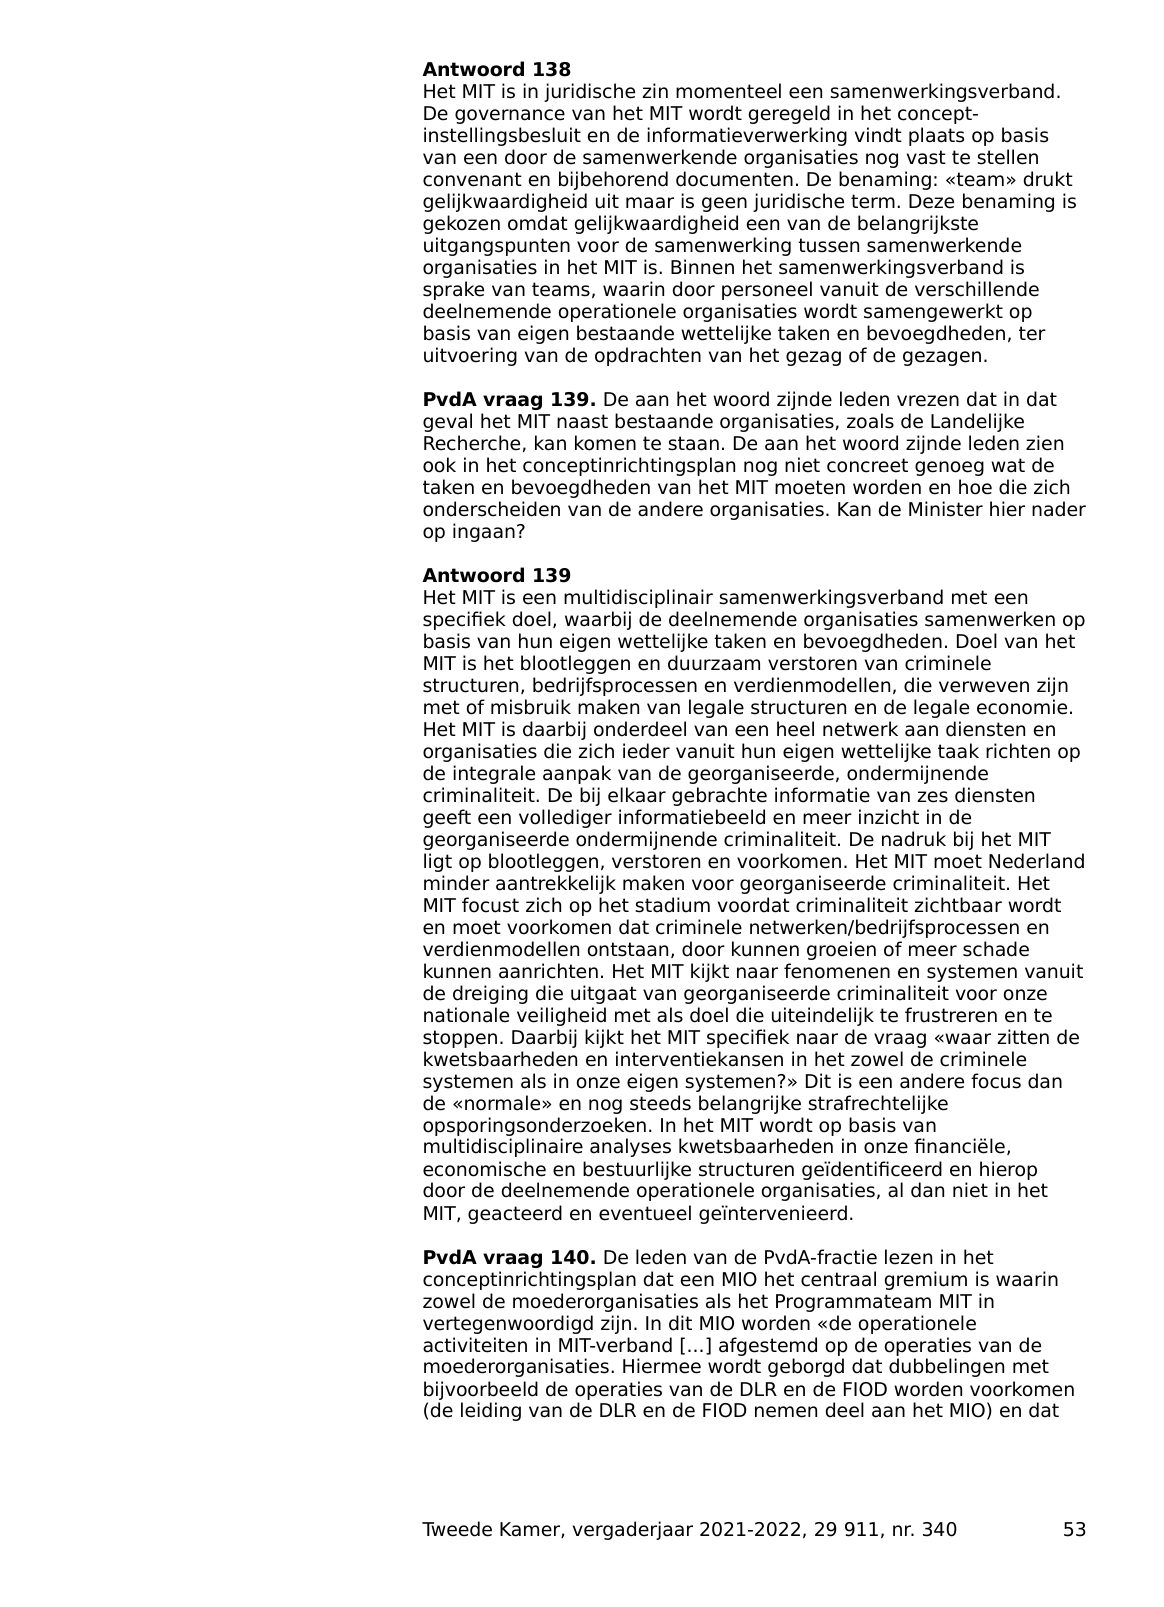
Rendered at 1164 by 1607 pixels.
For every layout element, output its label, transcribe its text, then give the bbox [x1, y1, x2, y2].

subtitle Antwoord 138 [422, 59, 1087, 81]
text Het MIT is in juridische zin momenteel een samenwerkingsverband. De governance van het MIT wordt geregeld in het concept-instellingsbesluit en de informatieverwerking vindt plaats op basis van een door de samenwerkende organisaties nog vast te stellen convenant en bijbehorend documenten. De benaming: «team» drukt gelijkwaardigheid uit maar is geen juridische term. Deze benaming is gekozen omdat gelijkwaardigheid een van de belangrijkste uitgangspunten voor de samenwerking tussen samenwerkende organisaties in het MIT is. Binnen het samenwerkingsverband is sprake van teams, waarin door personeel vanuit de verschillende deelnemende operationele organisaties wordt samengewerkt op basis van eigen bestaande wettelijke taken en bevoegdheden, ter uitvoering van de opdrachten van het gezag of de gezagen. [422, 81, 1087, 367]
text PvdA vraag 140. De leden van de PvdA-fractie lezen in het conceptinrichtingsplan dat een MIO het centraal gremium is waarin zowel de moederorganisaties als het Programmateam MIT in vertegenwoordigd zijn. In dit MIO worden «de operationele activiteiten in MIT-verband [...] afgestemd op de operaties van de moederorganisaties. Hiermee wordt geborgd dat dubbelingen met bijvoorbeeld de operaties van de DLR en de FIOD worden voorkomen (de leiding van de DLR en de FIOD nemen deel aan het MIO) en dat [422, 1247, 1087, 1422]
subtitle Antwoord 139 [422, 565, 1087, 587]
text Het MIT is een multidisciplinair samenwerkingsverband met een specifiek doel, waarbij de deelnemende organisaties samenwerken op basis van hun eigen wettelijke taken en bevoegdheden. Doel van het MIT is het blootleggen en duurzaam verstoren van criminele structuren, bedrijfsprocessen en verdienmodellen, die verweven zijn met of misbruik maken van legale structuren en de legale economie. Het MIT is daarbij onderdeel van een heel netwerk aan diensten en organisaties die zich ieder vanuit hun eigen wettelijke taak richten op de integrale aanpak van de georganiseerde, ondermijnende criminaliteit. De bij elkaar gebrachte informatie van zes diensten geeft een vollediger informatiebeeld en meer inzicht in de georganiseerde ondermijnende criminaliteit. De nadruk bij het MIT ligt op blootleggen, verstoren en voorkomen. Het MIT moet Nederland minder aantrekkelijk maken voor georganiseerde criminaliteit. Het MIT focust zich op het stadium voordat criminaliteit zichtbaar wordt en moet voorkomen dat criminele netwerken/bedrijfsprocessen en verdienmodellen ontstaan, door kunnen groeien of meer schade kunnen aanrichten. Het MIT kijkt naar fenomenen en systemen vanuit de dreiging die uitgaat van georganiseerde criminaliteit voor onze nationale veiligheid met als doel die uiteindelijk te frustreren en te stoppen. Daarbij kijkt het MIT specifiek naar de vraag «waar zitten de kwetsbaarheden en interventiekansen in het zowel de criminele systemen als in onze eigen systemen?» Dit is een andere focus dan de «normale» en nog steeds belangrijke strafrechtelijke opsporingsonderzoeken. In het MIT wordt op basis van multidisciplinaire analyses kwetsbaarheden in onze financiële, economische en bestuurlijke structuren geïdentificeerd en hierop door de deelnemende operationele organisaties, al dan niet in het MIT, geacteerd en eventueel geïntervenieerd. [422, 587, 1087, 1224]
text PvdA vraag 139. De aan het woord zijnde leden vrezen dat in dat geval het MIT naast bestaande organisaties, zoals de Landelijke Recherche, kan komen te staan. De aan het woord zijnde leden zien ook in het conceptinrichtingsplan nog niet concreet genoeg wat de taken en bevoegdheden van het MIT moeten worden en hoe die zich onderscheiden van de andere organisaties. Kan de Minister hier nader op ingaan? [422, 389, 1087, 543]
